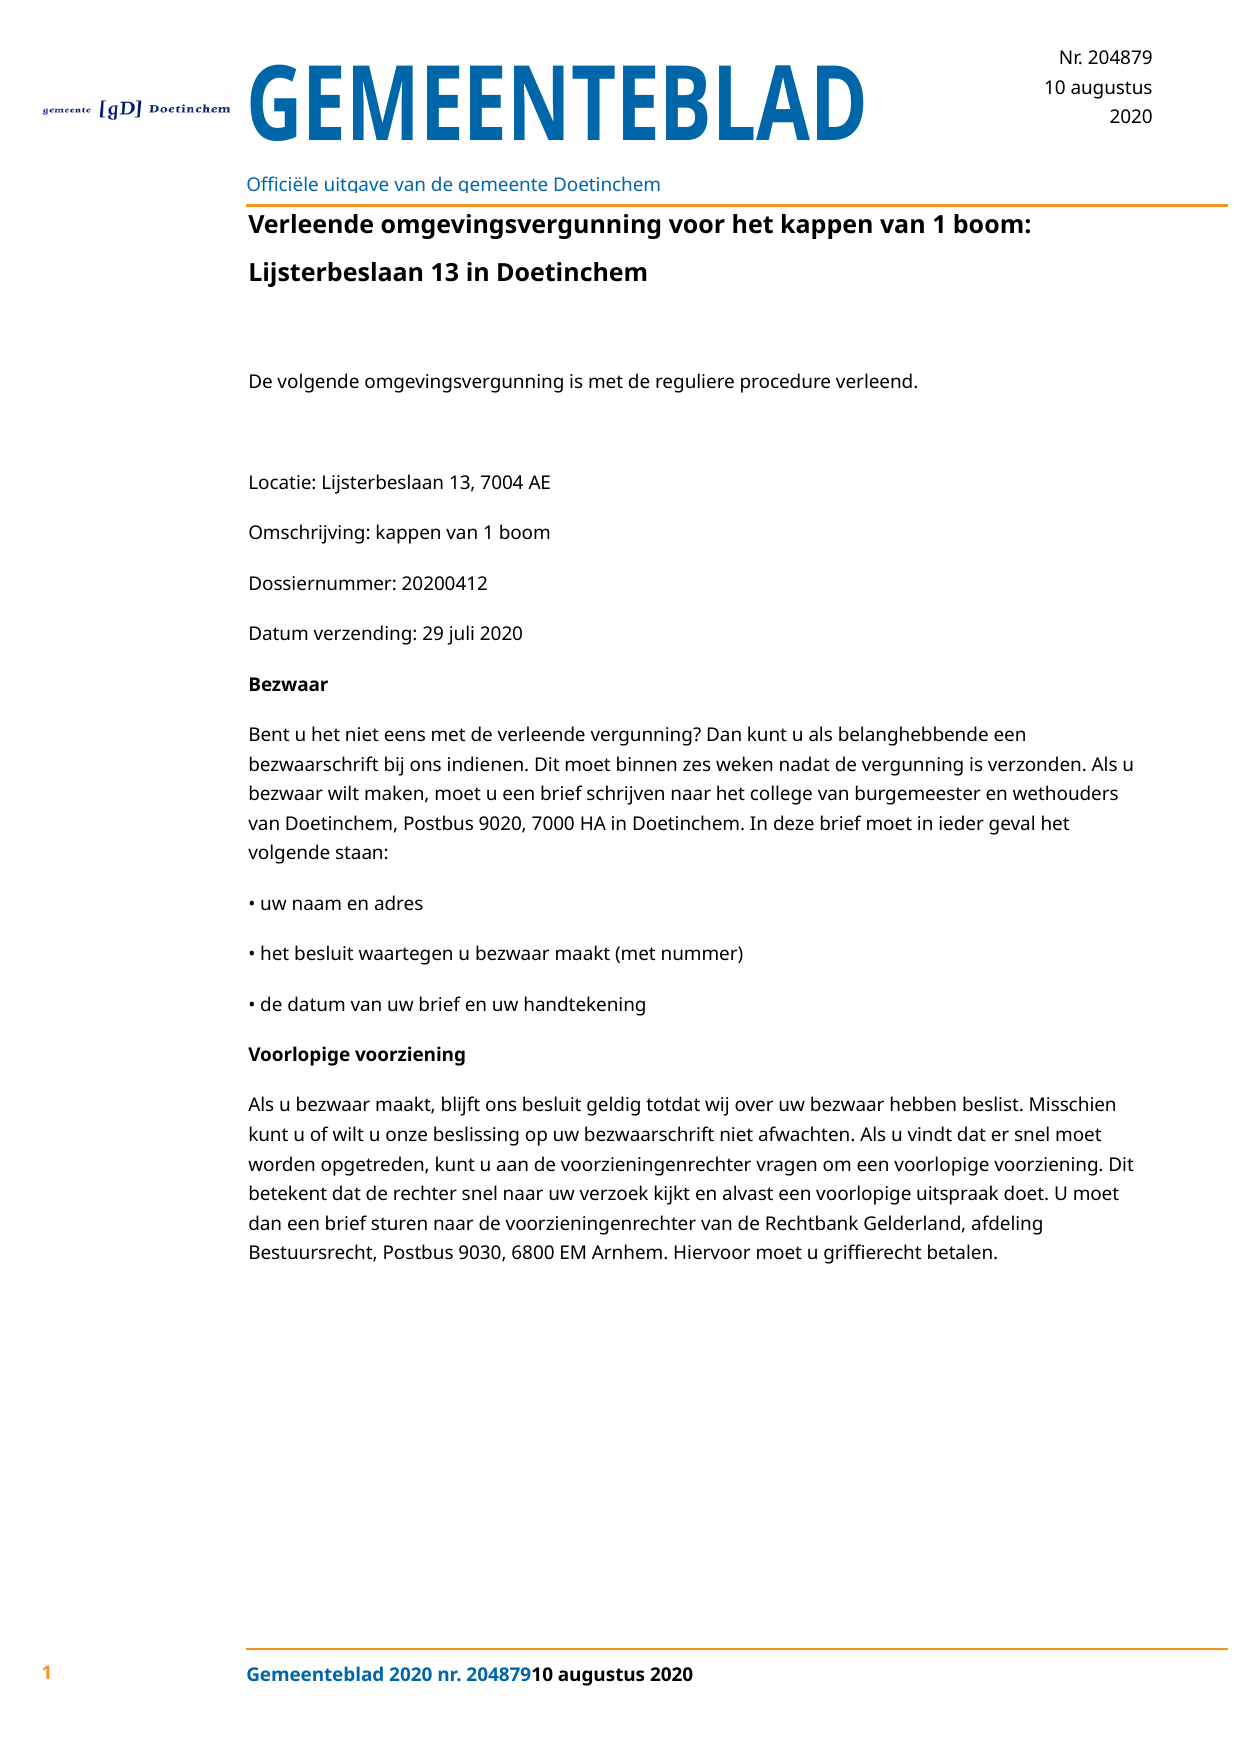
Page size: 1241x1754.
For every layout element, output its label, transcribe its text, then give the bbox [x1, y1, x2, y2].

text Bezwaar [248, 671, 1152, 697]
text Als u bezwaar maakt, blijft ons besluit geldig totdat wij over uw bezwaar hebben beslist. Misschien kunt u of wilt u onze beslissing op uw bezwaarschrift niet afwachten. Als u vindt dat er snel moet worden opgetreden, kunt u aan de voorzieningenrechter vragen om een voorlopige voorziening. Dit betekent dat de rechter snel naar uw verzoek kijkt en alvast een voorlopige uitspraak doet. U moet dan een brief sturen naar de voorzieningenrechter van de Rechtbank Gelderland, afdeling Bestuursrecht, Postbus 9030, 6800 EM Arnhem. Hiervoor moet u griffierecht betalen. [248, 1092, 1152, 1265]
text Dossiernummer: 20200412 [248, 570, 1152, 596]
text Voorlopige voorziening [248, 1041, 1152, 1067]
text Omschrijving: kappen van 1 boom [248, 519, 1152, 545]
text • het besluit waartegen u bezwaar maakt (met nummer) [248, 940, 1152, 966]
text Verleende omgevingsvergunning voor het kappen van 1 boom: Lijsterbeslaan 13 in Doetinchem [248, 207, 1152, 288]
picture [41, 47, 231, 172]
text De volgende omgevingsvergunning is met de reguliere procedure verleend. [248, 368, 1152, 394]
text Bent u het niet eens met de verleende vergunning? Dan kunt u als belanghebbende een bezwaarschrift bij ons indienen. Dit moet binnen zes weken nadat de vergunning is verzonden. Als u bezwaar wilt maken, moet u een brief schrijven naar het college van burgemeester en wethouders van Doetinchem, Postbus 9020, 7000 HA in Doetinchem. In deze brief moet in ieder geval het volgende staan: [248, 721, 1152, 865]
text Datum verzending: 29 juli 2020 [248, 620, 1152, 646]
text • de datum van uw brief en uw handtekening [248, 991, 1152, 1017]
text • uw naam en adres [248, 890, 1152, 916]
text Locatie: Lijsterbeslaan 13, 7004 AE [248, 469, 1152, 495]
